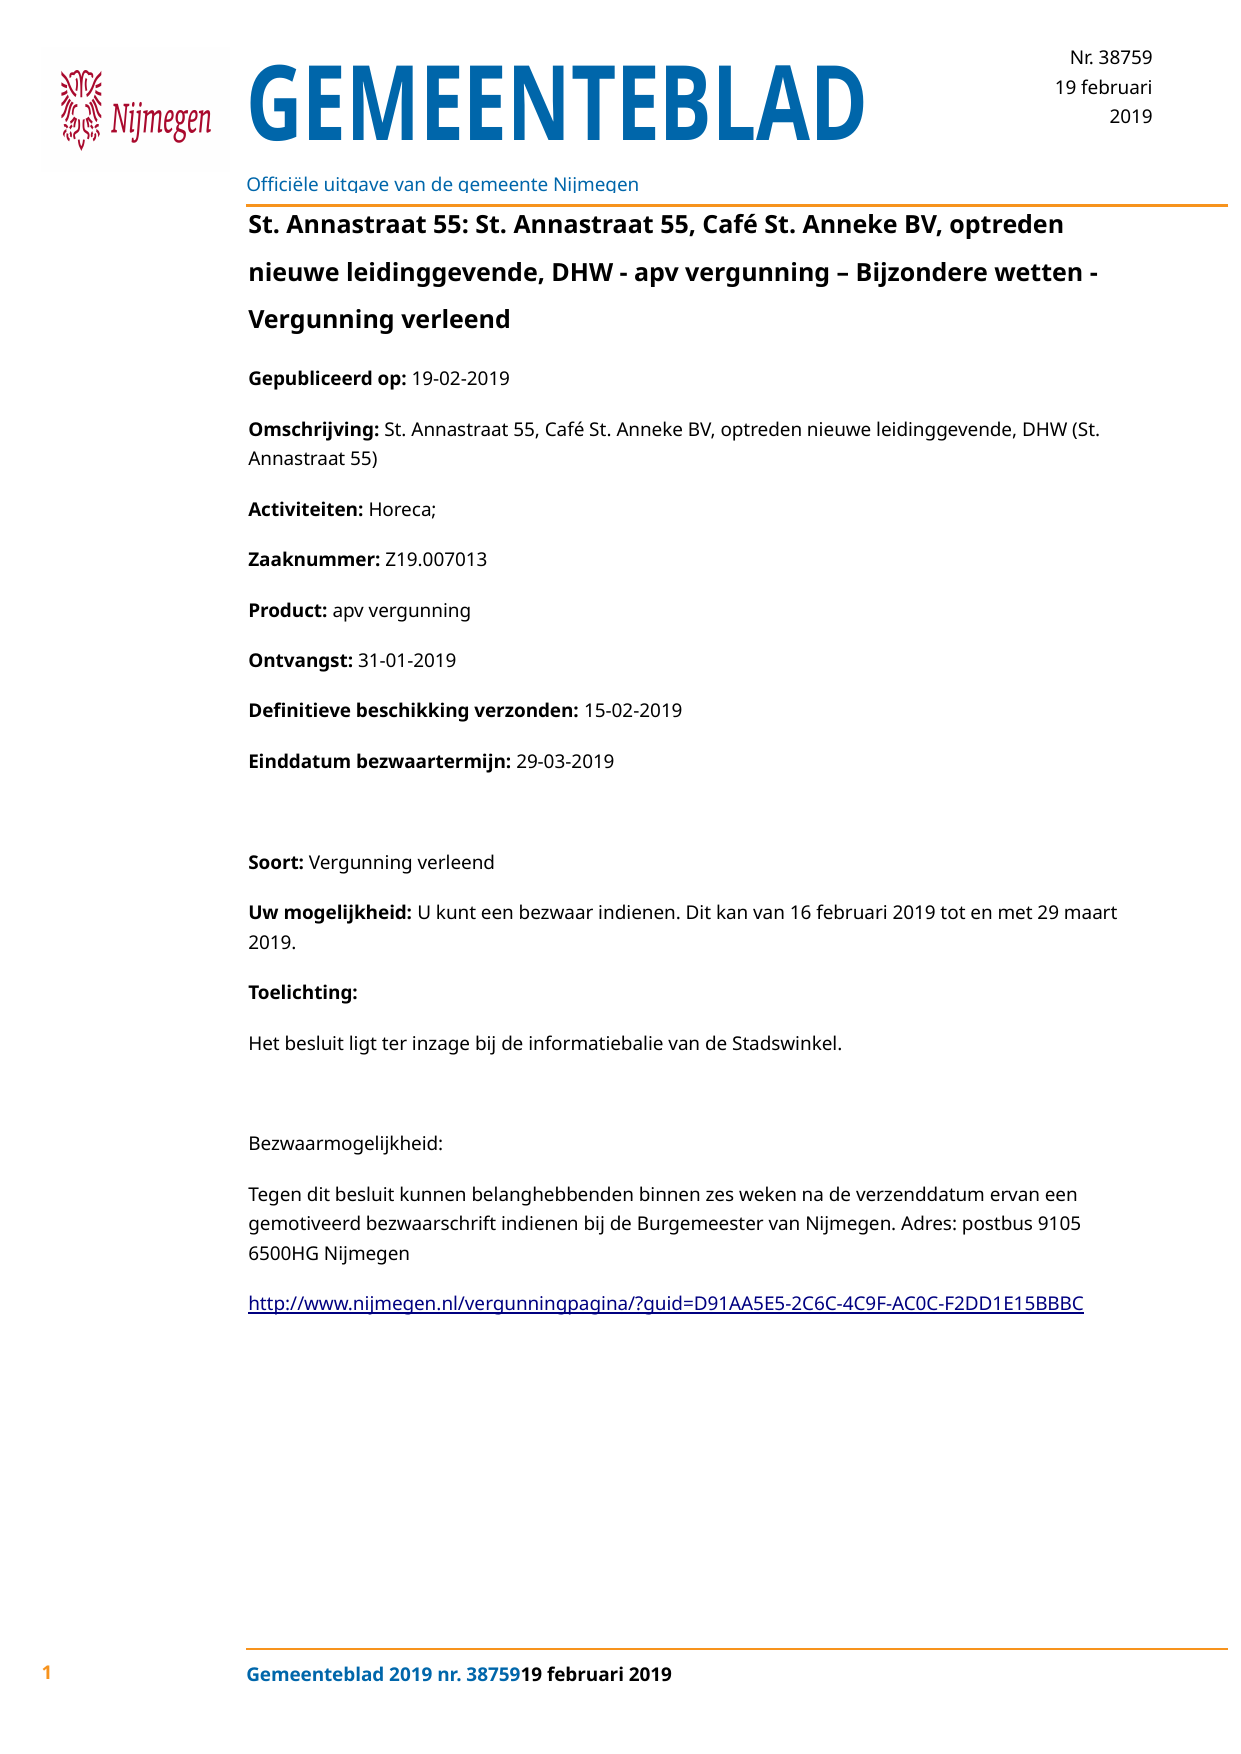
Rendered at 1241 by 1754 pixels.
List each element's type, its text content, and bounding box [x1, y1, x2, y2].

text St. Annastraat 55: St. Annastraat 55, Café St. Anneke BV, optreden nieuwe leidinggevende, DHW - apv vergunning – Bijzondere wetten - Vergunning verleend [248, 207, 1152, 336]
text Uw mogelijkheid: U kunt een bezwaar indienen. Dit kan van 16 februari 2019 tot en met 29 maart 2019. [248, 899, 1152, 954]
text Ontvangst: 31-01-2019 [248, 647, 1152, 673]
text Soort: Vergunning verleend [248, 849, 1152, 874]
picture [41, 47, 231, 172]
text Tegen dit besluit kunnen belanghebbenden binnen zes weken na de verzenddatum ervan een gemotiveerd bezwaarschrift indienen bij de Burgemeester van Nijmegen. Adres: postbus 9105 6500HG Nijmegen [248, 1181, 1152, 1266]
text Zaaknummer: Z19.007013 [248, 546, 1152, 572]
text Bezwaarmogelijkheid: [248, 1131, 1152, 1156]
text Omschrijving: St. Annastraat 55, Café St. Anneke BV, optreden nieuwe leidinggevende, DHW (St. Annastraat 55) [248, 416, 1152, 471]
text Definitieve beschikking verzonden: 15-02-2019 [248, 698, 1152, 723]
text Toelichting: [248, 979, 1152, 1005]
text Het besluit ligt ter inzage bij de informatiebalie van de Stadswinkel. [248, 1030, 1152, 1055]
text Activiteiten: Horeca; [248, 496, 1152, 522]
text Gepubliceerd op: 19-02-2019 [248, 366, 1152, 391]
text Product: apv vergunning [248, 597, 1152, 622]
text Einddatum bezwaartermijn: 29-03-2019 [248, 748, 1152, 774]
text http://www.nijmegen.nl/vergunningpagina/?guid=D91AA5E5-2C6C-4C9F-AC0C-F2DD1E15BBBC [248, 1291, 1152, 1316]
